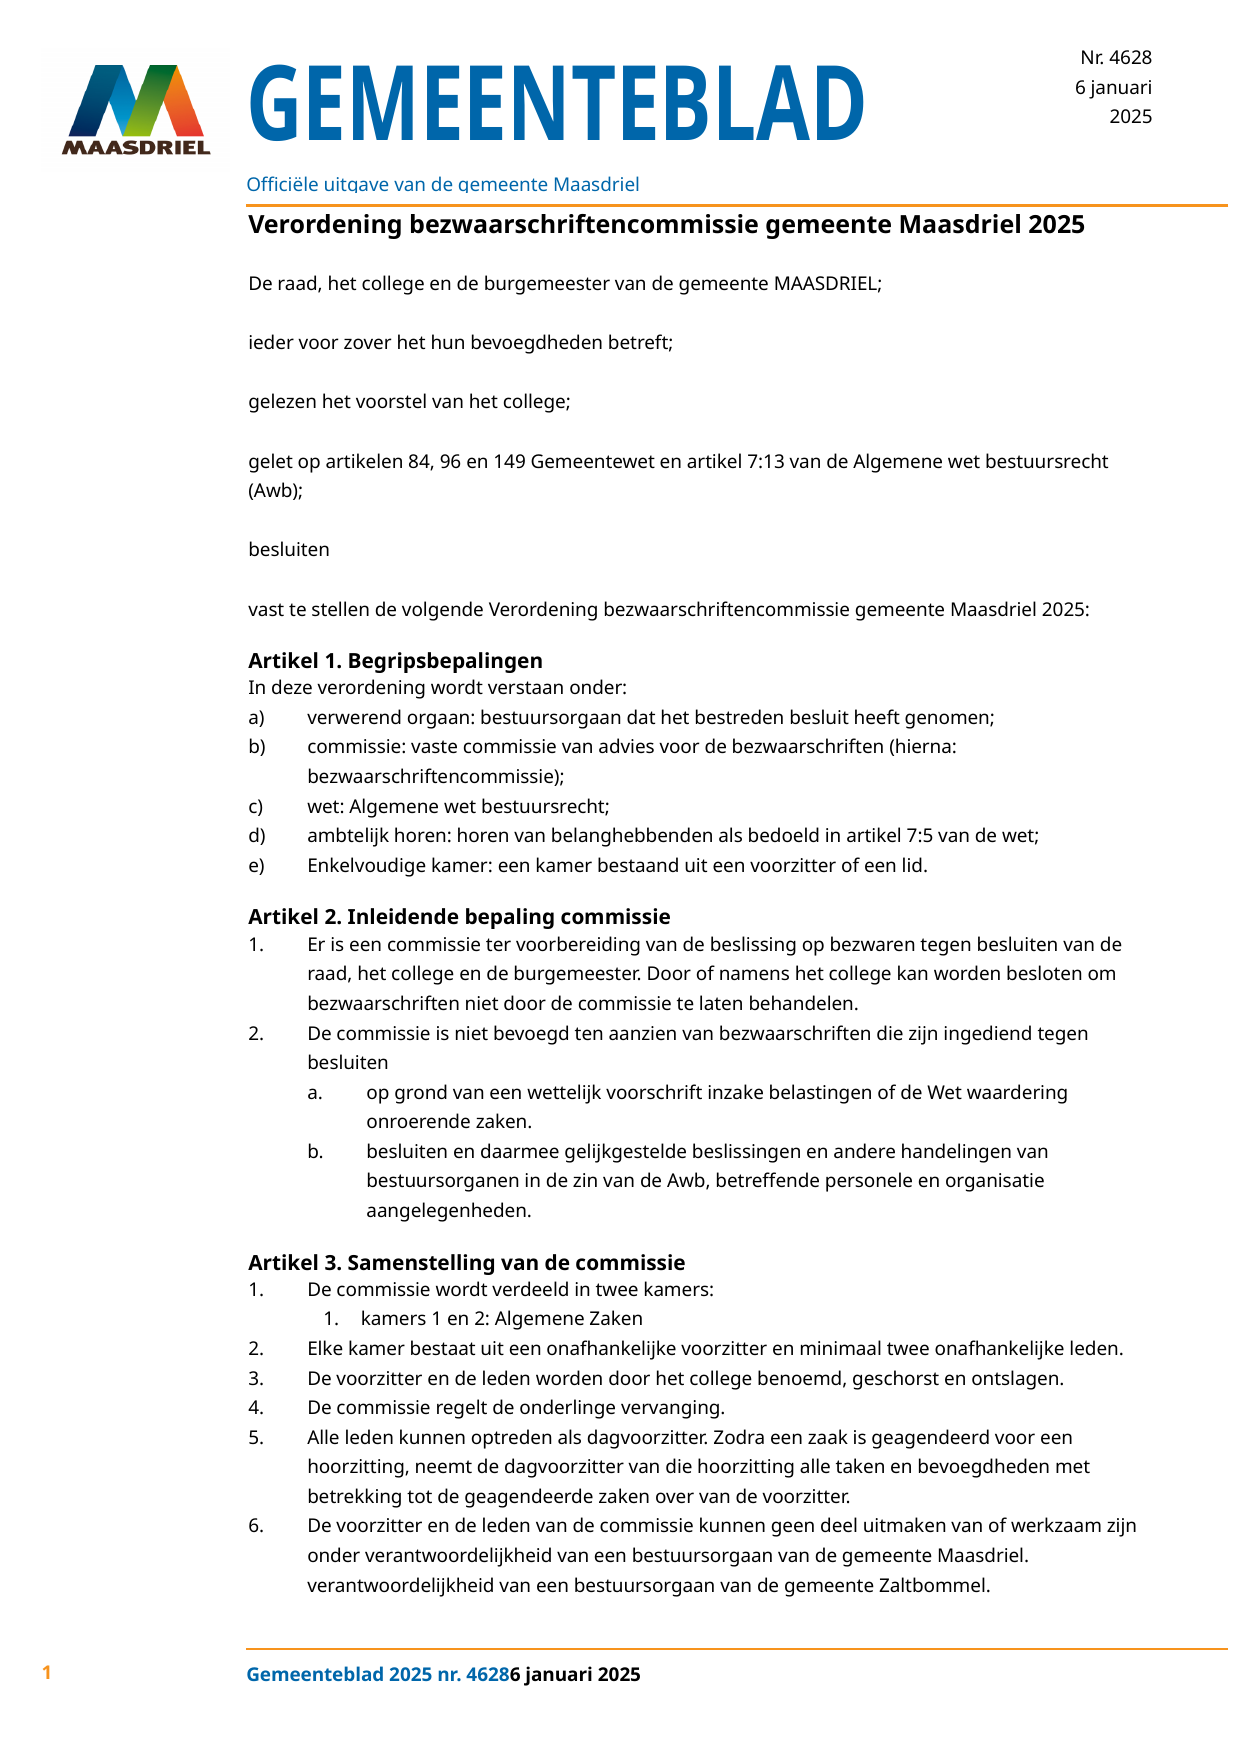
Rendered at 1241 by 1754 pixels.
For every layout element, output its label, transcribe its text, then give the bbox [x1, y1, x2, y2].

list besluiten en daarmee gelijkgestelde beslissingen en andere handelingen van bestuursorganen in de zin van de Awb, betreffende personele en organisatie aangelegenheden. [307, 1138, 1152, 1223]
list Er is een commissie ter voorbereiding van de beslissing op bezwaren tegen besluiten van de raad, het college en de burgemeester. Door of namens het college kan worden besloten om bezwaarschriften niet door de commissie te laten behandelen. [248, 931, 1152, 1016]
text Artikel 3. Samenstelling van de commissie [248, 1248, 1152, 1276]
text De raad, het college en de burgemeester van de gemeente MAASDRIEL; [248, 270, 1152, 296]
list commissie: vaste commissie van advies voor de bezwaarschriften (hierna: bezwaarschriftencommissie); [248, 734, 1152, 789]
text gelezen het voorstel van het college; [248, 389, 1152, 414]
text gelet op artikelen 84, 96 en 149 Gemeentewet en artikel 7:13 van de Algemene wet bestuursrecht (Awb); [248, 448, 1152, 503]
text Artikel 2. Inleidende bepaling commissie [248, 902, 1152, 931]
text Verordening bezwaarschriftencommissie gemeente Maasdriel 2025 [248, 207, 1152, 241]
list ambtelijk horen: horen van belanghebbenden als bedoeld in artikel 7:5 van de wet; [248, 822, 1152, 848]
picture [41, 47, 231, 172]
list De commissie is niet bevoegd ten aanzien van bezwaarschriften die zijn ingediend tegen besluiten [248, 1020, 1152, 1075]
list De voorzitter en de leden worden door het college benoemd, geschorst en ontslagen. [248, 1365, 1152, 1391]
list Enkelvoudige kamer: een kamer bestaand uit een voorzitter of een lid. [248, 852, 1152, 878]
list De commissie wordt verdeeld in twee kamers: [248, 1276, 1152, 1302]
text In deze verordening wordt verstaan onder: [248, 674, 1152, 700]
list Alle leden kunnen optreden als dagvoorzitter. Zodra een zaak is geagendeerd voor een hoorzitting, neemt de dagvoorzitter van die hoorzitting alle taken en bevoegdheden met betrekking tot de geagendeerde zaken over van de voorzitter. [248, 1424, 1152, 1509]
text vast te stellen de volgende Verordening bezwaarschriftencommissie gemeente Maasdriel 2025: [248, 596, 1152, 621]
text Artikel 1. Begripsbepalingen [248, 646, 1152, 674]
list Elke kamer bestaat uit een onafhankelijke voorzitter en minimaal twee onafhankelijke leden. [248, 1335, 1152, 1361]
list wet: Algemene wet bestuursrecht; [248, 793, 1152, 819]
text besluiten [248, 537, 1152, 562]
list op grond van een wettelijk voorschrift inzake belastingen of de Wet waardering onroerende zaken. [307, 1079, 1152, 1134]
list De voorzitter en de leden van de commissie kunnen geen deel uitmaken van of werkzaam zijn onder verantwoordelijkheid van een bestuursorgaan van de gemeente Maasdriel. verantwoordelijkheid van een bestuursorgaan van de gemeente Zaltbommel. [248, 1513, 1152, 1598]
list kamers 1 en 2: Algemene Zaken [323, 1306, 1152, 1331]
list De commissie regelt de onderlinge vervanging. [248, 1394, 1152, 1420]
text ieder voor zover het hun bevoegdheden betreft; [248, 329, 1152, 355]
list verwerend orgaan: bestuursorgaan dat het bestreden besluit heeft genomen; [248, 704, 1152, 730]
